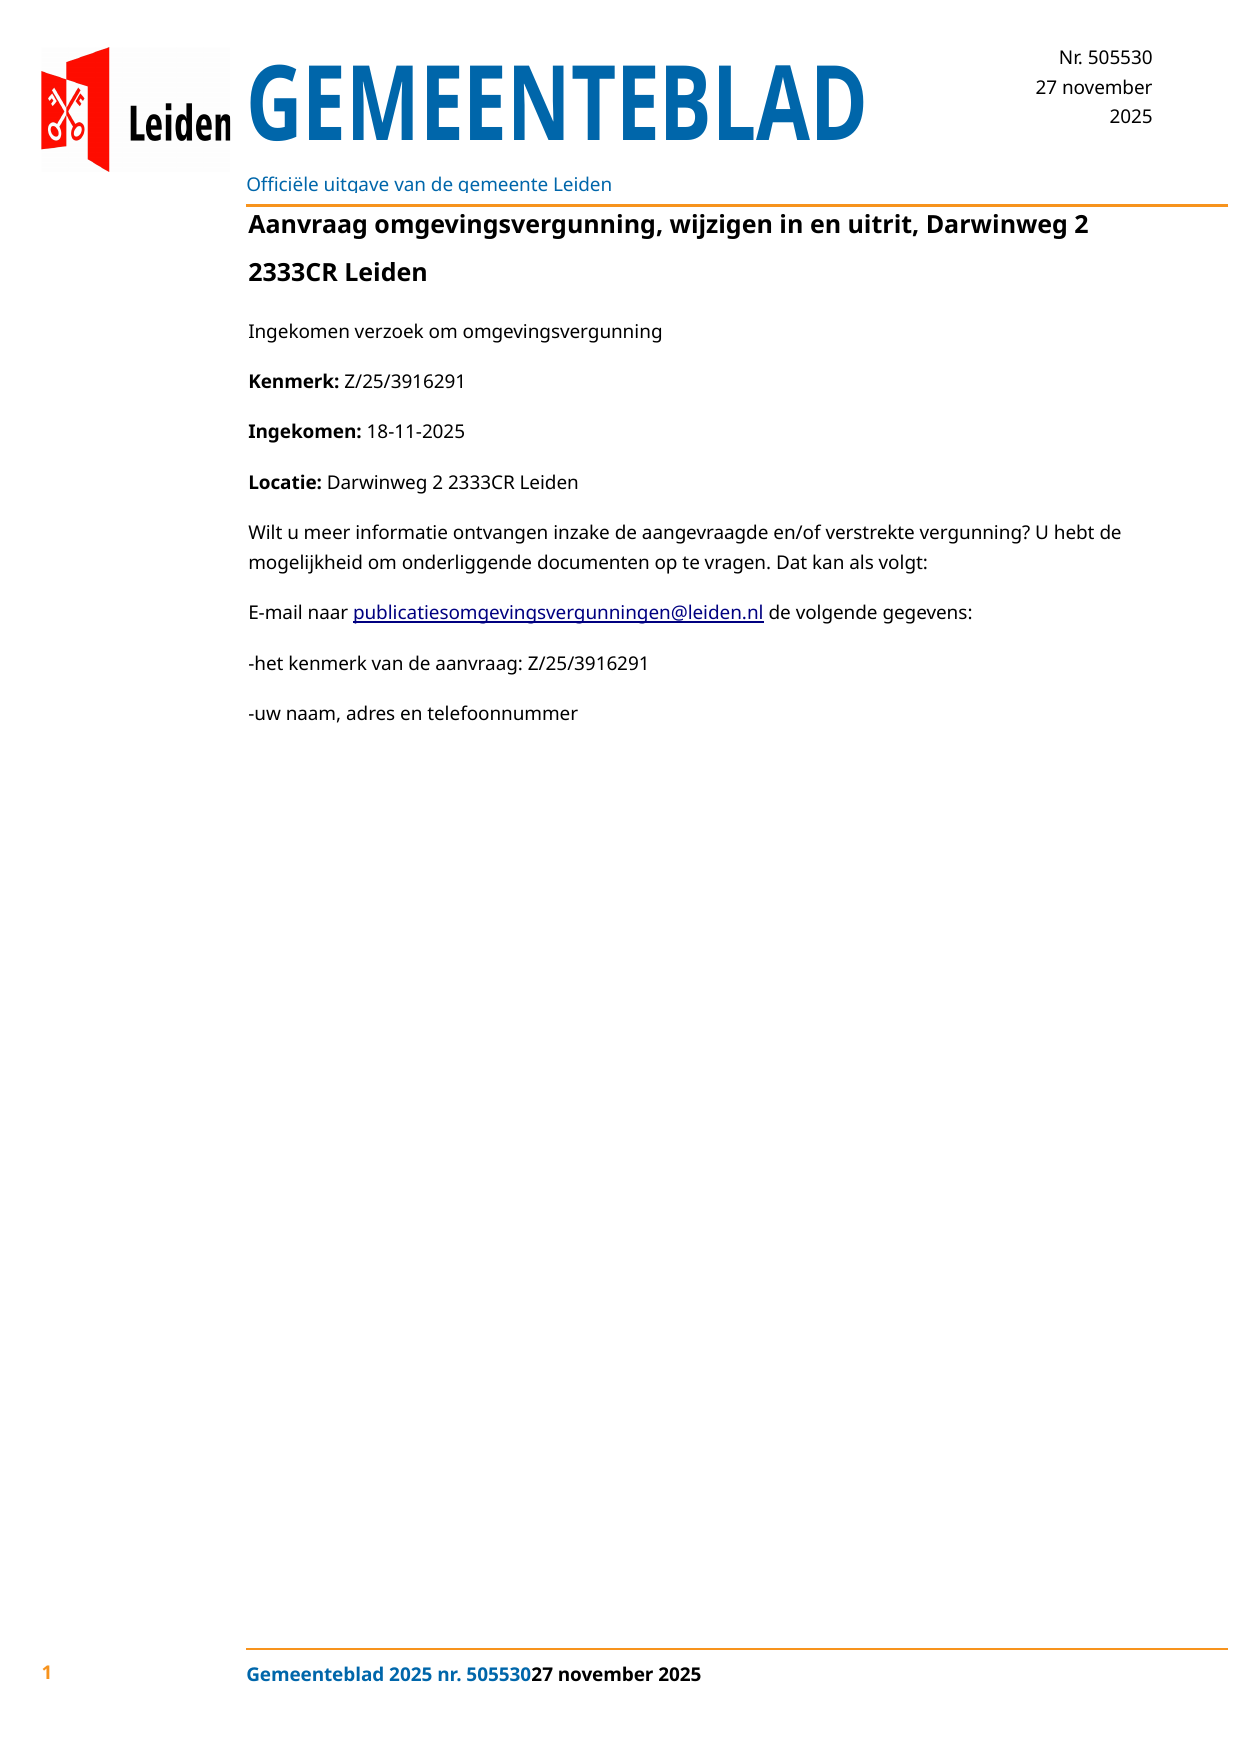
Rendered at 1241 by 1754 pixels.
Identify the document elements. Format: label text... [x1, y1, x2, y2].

text E-mail naar publicatiesomgevingsvergunningen@leiden.nl de volgende gegevens: [248, 599, 1152, 625]
text -het kenmerk van de aanvraag: Z/25/3916291 [248, 650, 1152, 676]
text Locatie: Darwinweg 2 2333CR Leiden [248, 469, 1152, 495]
text Wilt u meer informatie ontvangen inzake de aangevraagde en/of verstrekte vergunning? U hebt de mogelijkheid om onderliggende documenten op te vragen. Dat kan als volgt: [248, 519, 1152, 575]
text Ingekomen: 18-11-2025 [248, 419, 1152, 444]
text Ingekomen verzoek om omgevingsvergunning [248, 318, 1152, 344]
picture [41, 47, 231, 172]
text Aanvraag omgevingsvergunning, wijzigen in en uitrit, Darwinweg 2 2333CR Leiden [248, 207, 1152, 288]
text -uw naam, adres en telefoonnummer [248, 700, 1152, 726]
text Kenmerk: Z/25/3916291 [248, 368, 1152, 394]
